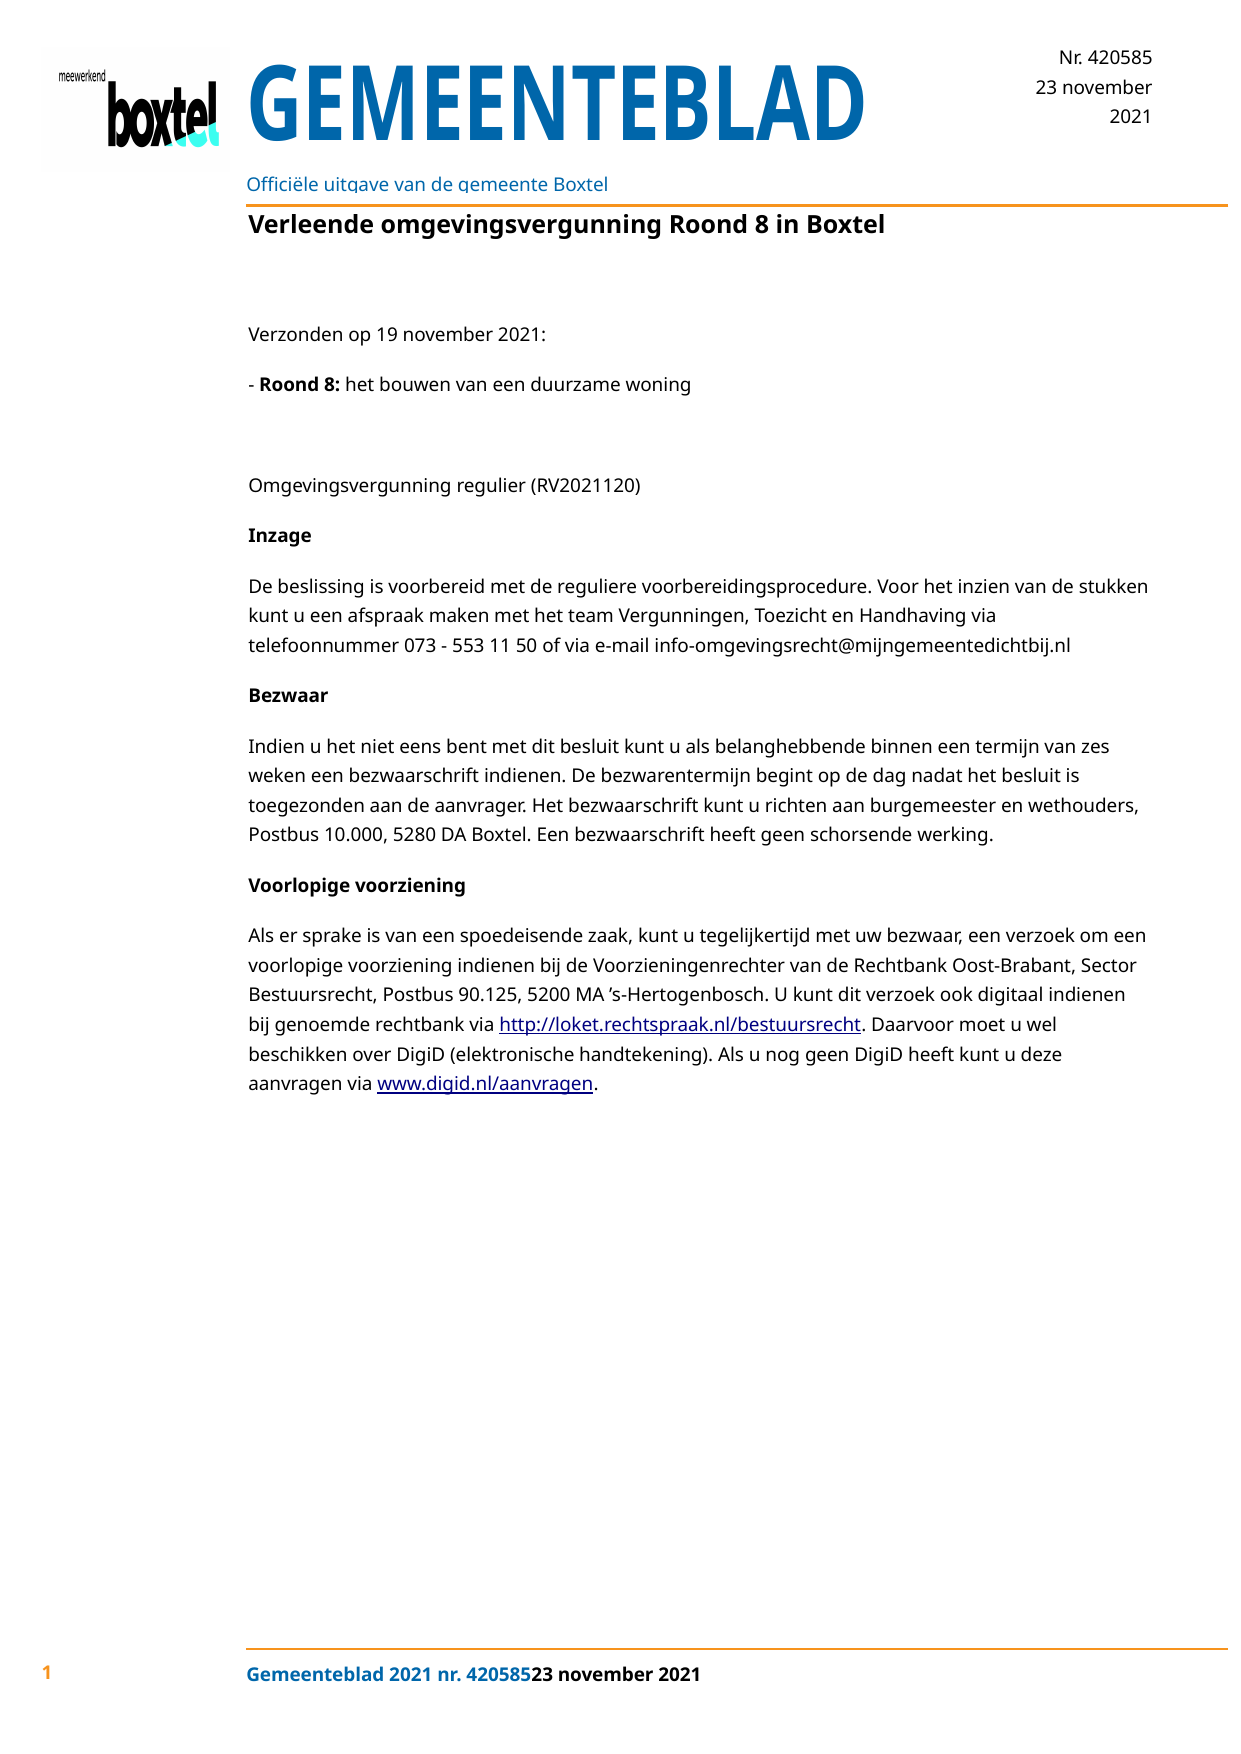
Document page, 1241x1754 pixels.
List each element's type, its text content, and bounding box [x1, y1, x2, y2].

text Voorlopige voorziening [248, 872, 1152, 898]
text Als er sprake is van een spoedeisende zaak, kunt u tegelijkertijd met uw bezwaar, een verzoek om een voorlopige voorziening indienen bij de Voorzieningenrechter van de Rechtbank Oost-Brabant, Sector Bestuursrecht, Postbus 90.125, 5200 MA ’s-Hertogenbosch. U kunt dit verzoek ook digitaal indienen bij genoemde rechtbank via http://loket.rechtspraak.nl/bestuursrecht. Daarvoor moet u wel beschikken over DigiD (elektronische handtekening). Als u nog geen DigiD heeft kunt u deze aanvragen via www.digid.nl/aanvragen. [248, 922, 1152, 1096]
text - Roond 8: het bouwen van een duurzame woning [248, 371, 1152, 397]
picture [41, 47, 231, 172]
text Indien u het niet eens bent met dit besluit kunt u als belanghebbende binnen een termijn van zes weken een bezwaarschrift indienen. De bezwarentermijn begint op de dag nadat het besluit is toegezonden aan de aanvrager. Het bezwaarschrift kunt u richten aan burgemeester en wethouders, Postbus 10.000, 5280 DA Boxtel. Een bezwaarschrift heeft geen schorsende werking. [248, 733, 1152, 847]
text Verzonden op 19 november 2021: [248, 321, 1152, 346]
text Inzage [248, 522, 1152, 548]
text Omgevingsvergunning regulier (RV2021120) [248, 472, 1152, 498]
text De beslissing is voorbereid met de reguliere voorbereidingsprocedure. Voor het inzien van de stukken kunt u een afspraak maken met het team Vergunningen, Toezicht en Handhaving via telefoonnummer 073 - 553 11 50 of via e-mail info-omgevingsrecht@mijngemeentedichtbij.nl [248, 573, 1152, 658]
text Verleende omgevingsvergunning Roond 8 in Boxtel [248, 207, 1152, 241]
text Bezwaar [248, 682, 1152, 708]
